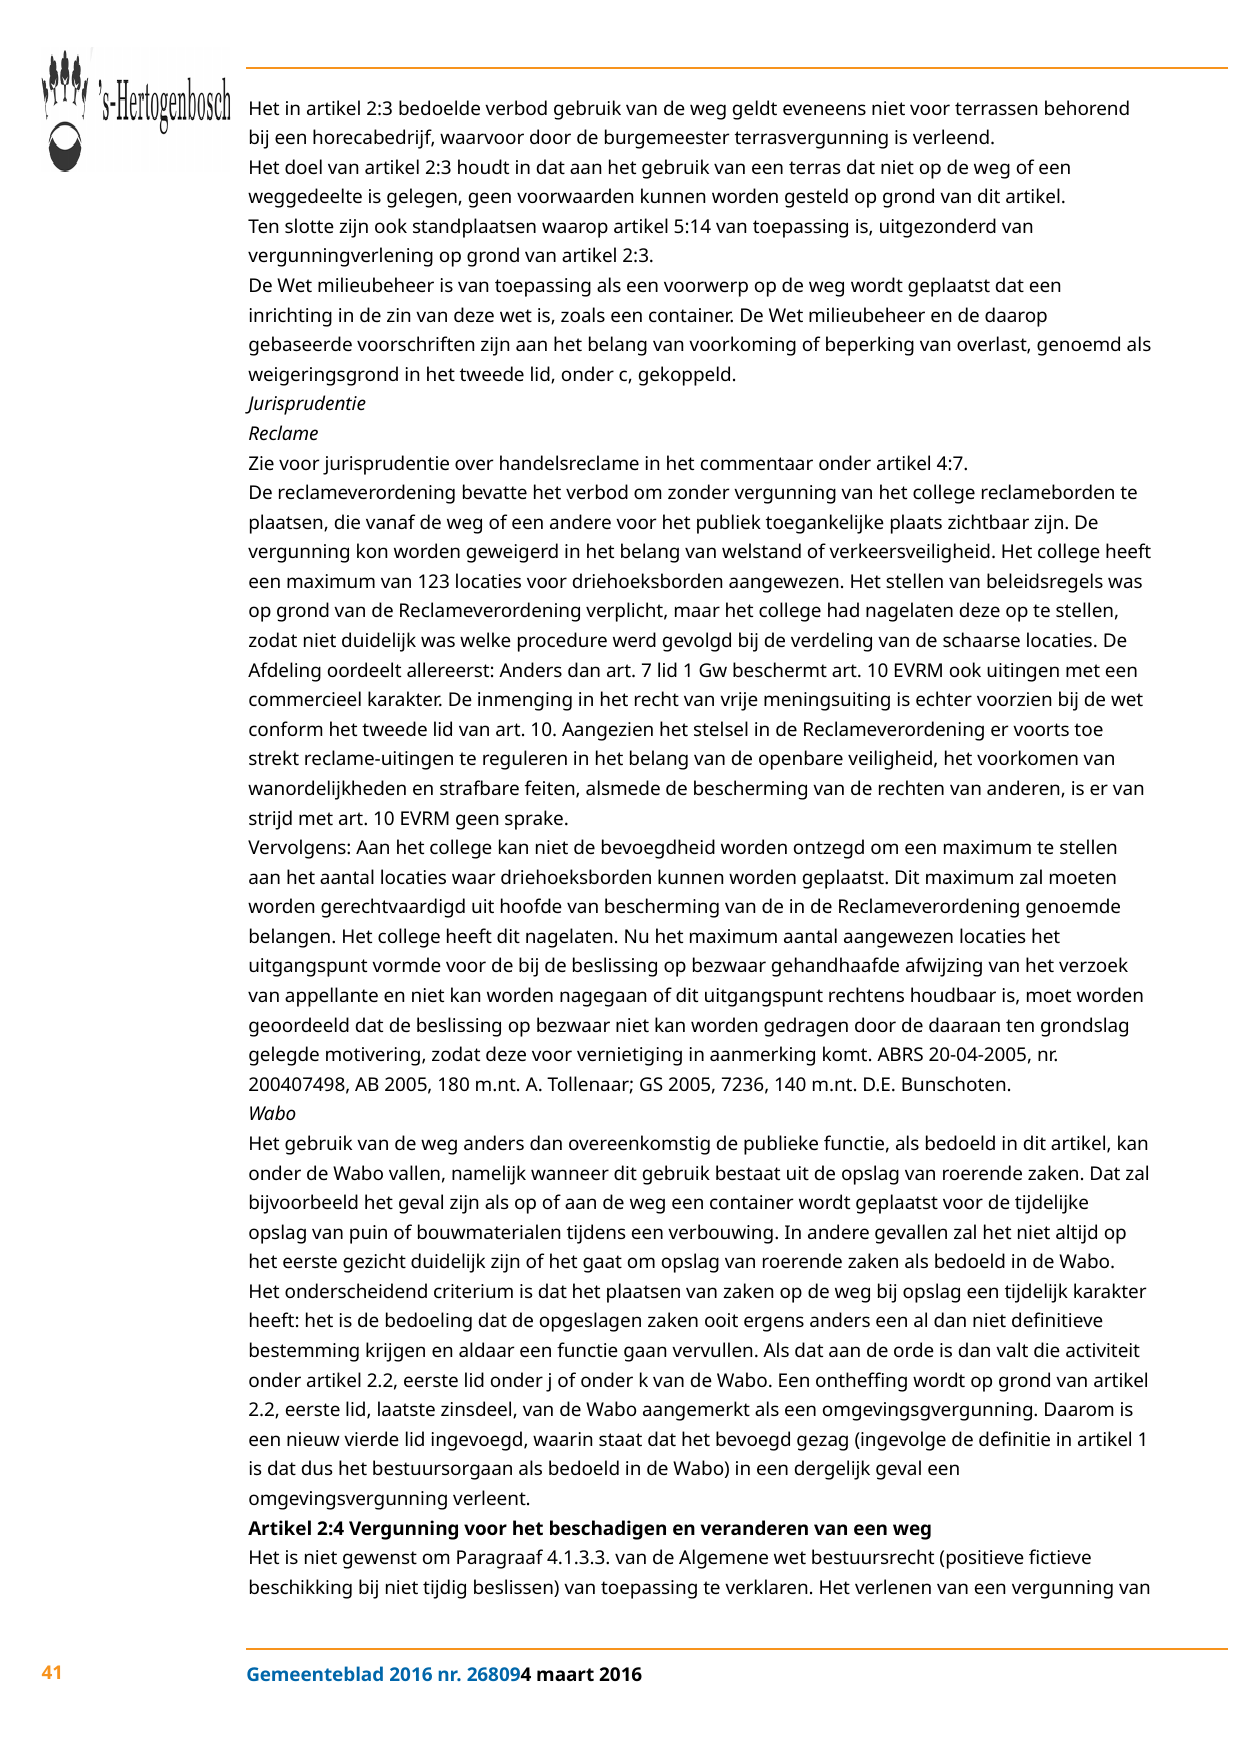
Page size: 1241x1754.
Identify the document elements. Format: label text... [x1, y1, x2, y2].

text Het gebruik van de weg anders dan overeenkomstig de publieke functie, als bedoeld in dit artikel, kan onder de Wabo vallen, namelijk wanneer dit gebruik bestaat uit de opslag van roerende zaken. Dat zal bijvoorbeeld het geval zijn als op of aan de weg een container wordt geplaatst voor de tijdelijke opslag van puin of bouwmaterialen tijdens een verbouwing. In andere gevallen zal het niet altijd op het eerste gezicht duidelijk zijn of het gaat om opslag van roerende zaken als bedoeld in de Wabo. Het onderscheidend criterium is dat het plaatsen van zaken op de weg bij opslag een tijdelijk karakter heeft: het is de bedoeling dat de opgeslagen zaken ooit ergens anders een al dan niet definitieve bestemming krijgen en aldaar een functie gaan vervullen. Als dat aan de orde is dan valt die activiteit onder artikel 2.2, eerste lid onder j of onder k van de Wabo. Een ontheffing wordt op grond van artikel 2.2, eerste lid, laatste zinsdeel, van de Wabo aangemerkt als een omgevingsgvergunning. Daarom is een nieuw vierde lid ingevoegd, waarin staat dat het bevoegd gezag (ingevolge de definitie in artikel 1 is dat dus het bestuursorgaan als bedoeld in de Wabo) in een dergelijk geval een omgevingsvergunning verleent. [248, 1130, 1152, 1511]
text Het in artikel 2:3 bedoelde verbod gebruik van de weg geldt eveneens niet voor terrassen behorend bij een horecabedrijf, waarvoor door de burgemeester terrasvergunning is verleend. [248, 95, 1152, 150]
text Artikel 2:4 Vergunning voor het beschadigen en veranderen van een weg [248, 1515, 1152, 1541]
text Jurisprudentie [248, 391, 1152, 416]
text Het doel van artikel 2:3 houdt in dat aan het gebruik van een terras dat niet op de weg of een weggedeelte is gelegen, geen voorwaarden kunnen worden gesteld op grond van dit artikel. [248, 154, 1152, 209]
text Wabo [248, 1101, 1152, 1126]
text Vervolgens: Aan het college kan niet de bevoegdheid worden ontzegd om een maximum te stellen aan het aantal locaties waar driehoeksborden kunnen worden geplaatst. Dit maximum zal moeten worden gerechtvaardigd uit hoofde van bescherming van de in de Reclameverordening genoemde belangen. Het college heeft dit nagelaten. Nu het maximum aantal aangewezen locaties het uitgangspunt vormde voor de bij de beslissing op bezwaar gehandhaafde afwijzing van het verzoek van appellante en niet kan worden nagegaan of dit uitgangspunt rechtens houdbaar is, moet worden geoordeeld dat de beslissing op bezwaar niet kan worden gedragen door de daaraan ten grondslag gelegde motivering, zodat deze voor vernietiging in aanmerking komt. ABRS 20-04-2005, nr. 200407498, AB 2005, 180 m.nt. A. Tollenaar; GS 2005, 7236, 140 m.nt. D.E. Bunschoten. [248, 834, 1152, 1097]
text Het is niet gewenst om Paragraaf 4.1.3.3. van de Algemene wet bestuursrecht (positieve fictieve beschikking bij niet tijdig beslissen) van toepassing te verklaren. Het verlenen van een vergunning van [248, 1544, 1152, 1600]
text De Wet milieubeheer is van toepassing als een voorwerp op de weg wordt geplaatst dat een inrichting in de zin van deze wet is, zoals een container. De Wet milieubeheer en de daarop gebaseerde voorschriften zijn aan het belang van voorkoming of beperking van overlast, genoemd als weigeringsgrond in het tweede lid, onder c, gekoppeld. [248, 272, 1152, 387]
text Zie voor jurisprudentie over handelsreclame in het commentaar onder artikel 4:7. [248, 450, 1152, 476]
text Ten slotte zijn ook standplaatsen waarop artikel 5:14 van toepassing is, uitgezonderd van vergunningverlening op grond van artikel 2:3. [248, 213, 1152, 268]
picture [41, 47, 231, 172]
text De reclameverordening bevatte het verbod om zonder vergunning van het college reclameborden te plaatsen, die vanaf de weg of een andere voor het publiek toegankelijke plaats zichtbaar zijn. De vergunning kon worden geweigerd in het belang van welstand of verkeersveiligheid. Het college heeft een maximum van 123 locaties voor driehoeksborden aangewezen. Het stellen van beleidsregels was op grond van de Reclameverordening verplicht, maar het college had nagelaten deze op te stellen, zodat niet duidelijk was welke procedure werd gevolgd bij de verdeling van de schaarse locaties. De Afdeling oordeelt allereerst: Anders dan art. 7 lid 1 Gw beschermt art. 10 EVRM ook uitingen met een commercieel karakter. De inmenging in het recht van vrije meningsuiting is echter voorzien bij de wet conform het tweede lid van art. 10. Aangezien het stelsel in de Reclameverordening er voorts toe strekt reclame-uitingen te reguleren in het belang van de openbare veiligheid, het voorkomen van wanordelijkheden en strafbare feiten, alsmede de bescherming van de rechten van anderen, is er van strijd met art. 10 EVRM geen sprake. [248, 479, 1152, 831]
text Reclame [248, 420, 1152, 446]
